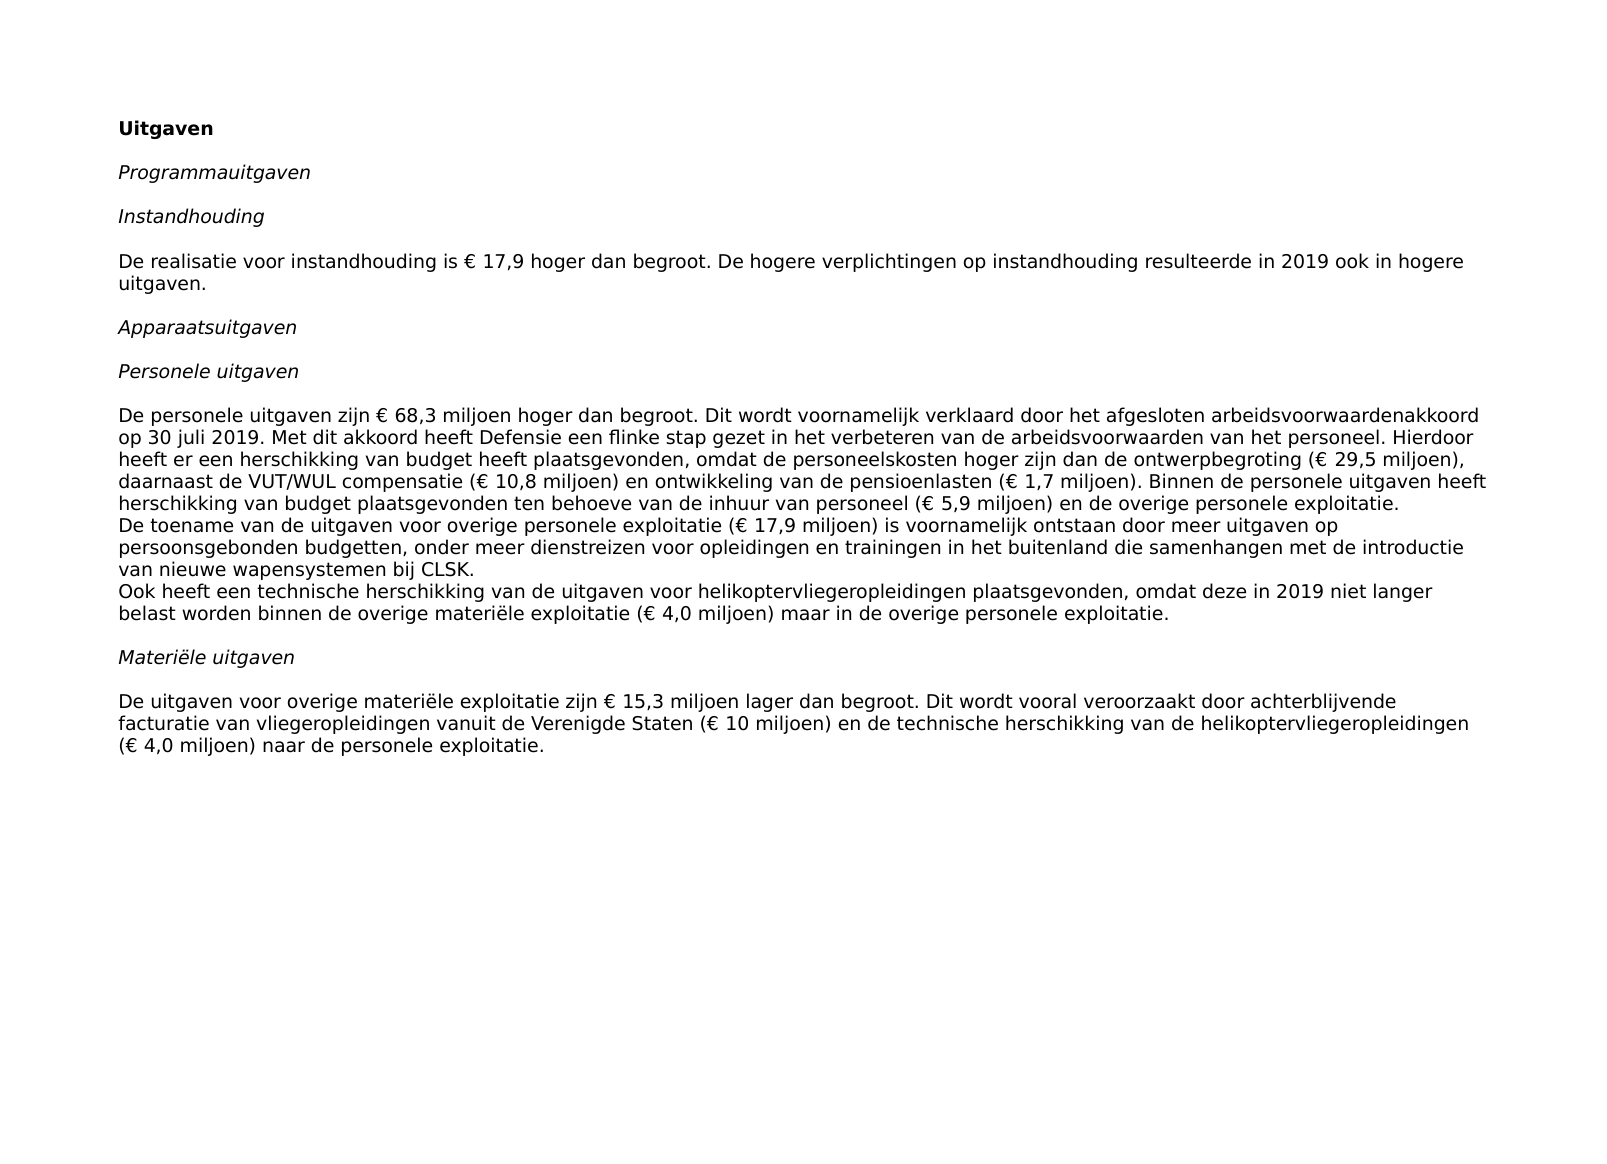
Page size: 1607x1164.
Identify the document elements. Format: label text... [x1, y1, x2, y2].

subtitle Uitgaven [118, 118, 1488, 140]
subtitle Materiële uitgaven [118, 647, 1488, 669]
subtitle Personele uitgaven [118, 361, 1488, 383]
text De realisatie voor instandhouding is € 17,9 hoger dan begroot. De hogere verplichtingen op instandhouding resulteerde in 2019 ook in hogere uitgaven. [118, 251, 1488, 294]
subtitle Programmauitgaven [118, 162, 1488, 184]
subtitle Apparaatsuitgaven [118, 317, 1488, 339]
text De personele uitgaven zijn € 68,3 miljoen hoger dan begroot. Dit wordt voornamelijk verklaard door het afgesloten arbeidsvoorwaardenakkoord op 30 juli 2019. Met dit akkoord heeft Defensie een flinke stap gezet in het verbeteren van de arbeidsvoorwaarden van het personeel. Hierdoor heeft er een herschikking van budget heeft plaatsgevonden, omdat de personeelskosten hoger zijn dan de ontwerpbegroting (€ 29,5 miljoen), daarnaast de VUT/WUL compensatie (€ 10,8 miljoen) en ontwikkeling van de pensioenlasten (€ 1,7 miljoen). Binnen de personele uitgaven heeft herschikking van budget plaatsgevonden ten behoeve van de inhuur van personeel (€ 5,9 miljoen) en de overige personele exploitatie. [118, 405, 1488, 515]
text De uitgaven voor overige materiële exploitatie zijn € 15,3 miljoen lager dan begroot. Dit wordt vooral veroorzaakt door achterblijvende facturatie van vliegeropleidingen vanuit de Verenigde Staten (€ 10 miljoen) en de technische herschikking van de helikoptervliegeropleidingen (€ 4,0 miljoen) naar de personele exploitatie. [118, 691, 1488, 757]
text Ook heeft een technische herschikking van de uitgaven voor helikoptervliegeropleidingen plaatsgevonden, omdat deze in 2019 niet langer belast worden binnen de overige materiële exploitatie (€ 4,0 miljoen) maar in de overige personele exploitatie. [118, 581, 1488, 625]
text De toename van de uitgaven voor overige personele exploitatie (€ 17,9 miljoen) is voornamelijk ontstaan door meer uitgaven op persoonsgebonden budgetten, onder meer dienstreizen voor opleidingen en trainingen in het buitenland die samenhangen met de introductie van nieuwe wapensystemen bij CLSK. [118, 515, 1488, 581]
subtitle Instandhouding [118, 206, 1488, 228]
